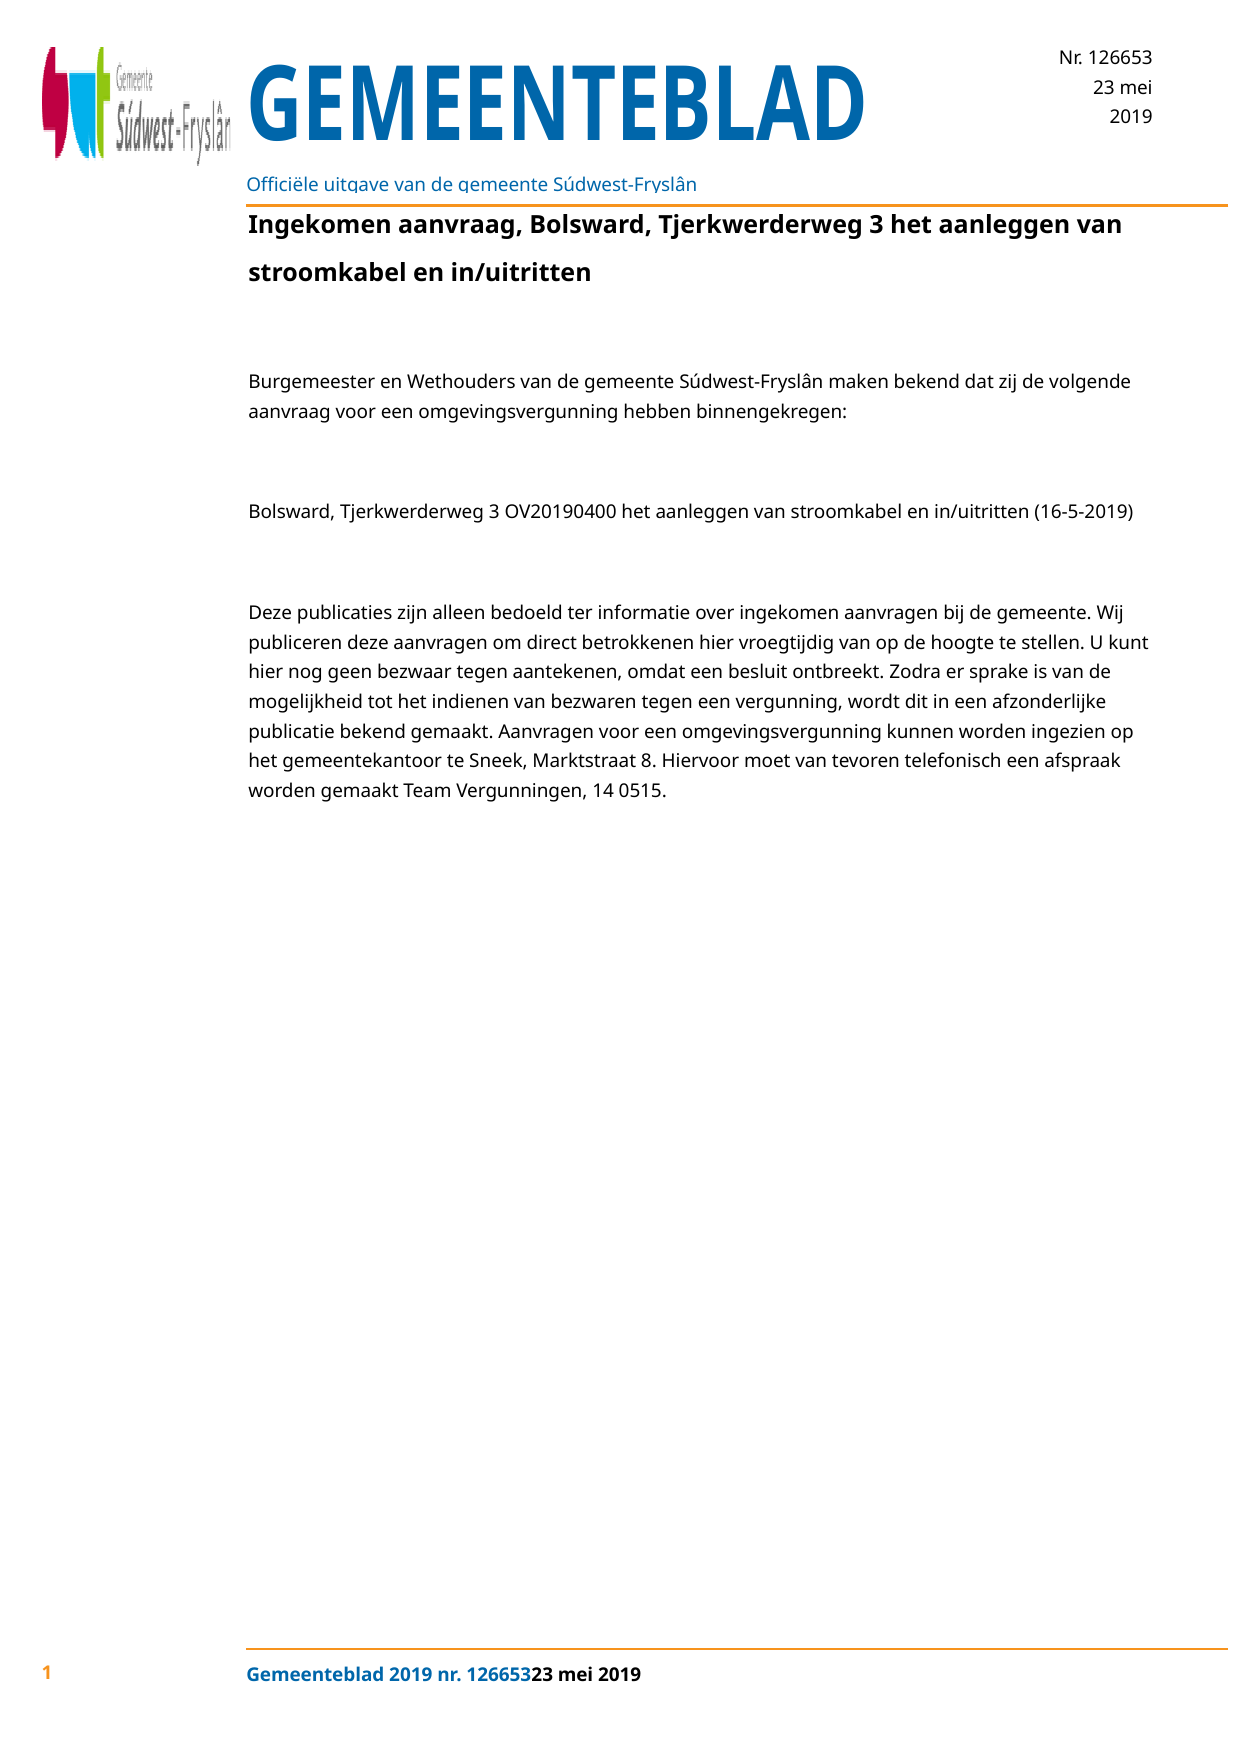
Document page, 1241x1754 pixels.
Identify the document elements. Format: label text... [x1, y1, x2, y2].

text Burgemeester en Wethouders van de gemeente Súdwest-Fryslân maken bekend dat zij de volgende aanvraag voor een omgevingsvergunning hebben binnengekregen: [248, 368, 1152, 424]
text Deze publicaties zijn alleen bedoeld ter informatie over ingekomen aanvragen bij de gemeente. Wij publiceren deze aanvragen om direct betrokkenen hier vroegtijdig van op de hoogte te stellen. U kunt hier nog geen bezwaar tegen aantekenen, omdat een besluit ontbreekt. Zodra er sprake is van de mogelijkheid tot het indienen van bezwaren tegen een vergunning, wordt dit in een afzonderlijke publicatie bekend gemaakt. Aanvragen voor een omgevingsvergunning kunnen worden ingezien op het gemeentekantoor te Sneek, Marktstraat 8. Hiervoor moet van tevoren telefonisch een afspraak worden gemaakt Team Vergunningen, 14 0515. [248, 599, 1152, 803]
text Bolsward, Tjerkwerderweg 3 OV20190400 het aanleggen van stroomkabel en in/uitritten (16-5-2019) [248, 499, 1152, 524]
picture [41, 47, 231, 172]
text Ingekomen aanvraag, Bolsward, Tjerkwerderweg 3 het aanleggen van stroomkabel en in/uitritten [248, 207, 1152, 288]
